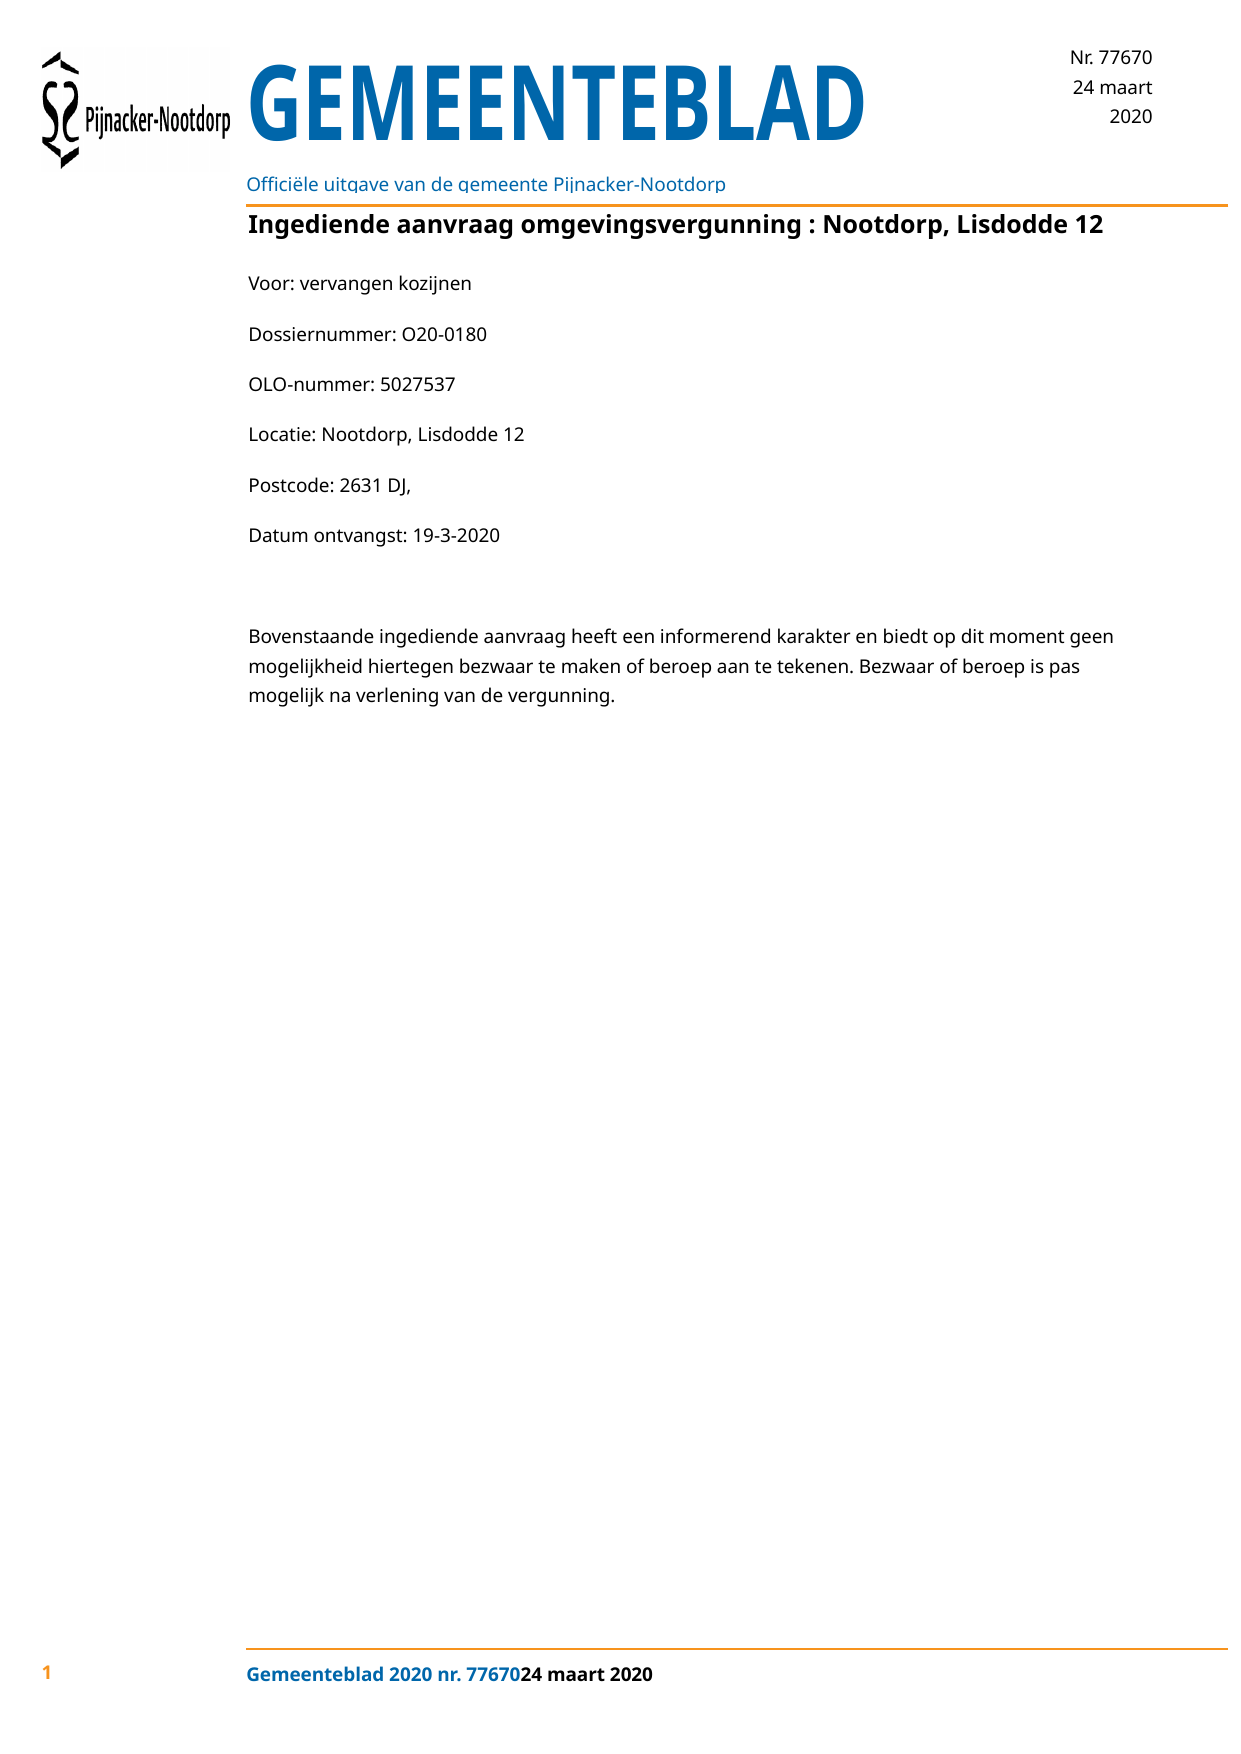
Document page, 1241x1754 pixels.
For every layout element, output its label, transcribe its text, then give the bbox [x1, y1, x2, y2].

text Bovenstaande ingediende aanvraag heeft een informerend karakter en biedt op dit moment geen mogelijkheid hiertegen bezwaar te maken of beroep aan te tekenen. Bezwaar of beroep is pas mogelijk na verlening van de vergunning. [248, 623, 1152, 708]
text Voor: vervangen kozijnen [248, 270, 1152, 296]
text Ingediende aanvraag omgevingsvergunning : Nootdorp, Lisdodde 12 [248, 207, 1152, 241]
text Dossiernummer: O20-0180 [248, 321, 1152, 346]
text Locatie: Nootdorp, Lisdodde 12 [248, 422, 1152, 447]
picture [41, 47, 231, 172]
text OLO-nummer: 5027537 [248, 371, 1152, 397]
text Datum ontvangst: 19-3-2020 [248, 522, 1152, 548]
text Postcode: 2631 DJ, [248, 472, 1152, 498]
